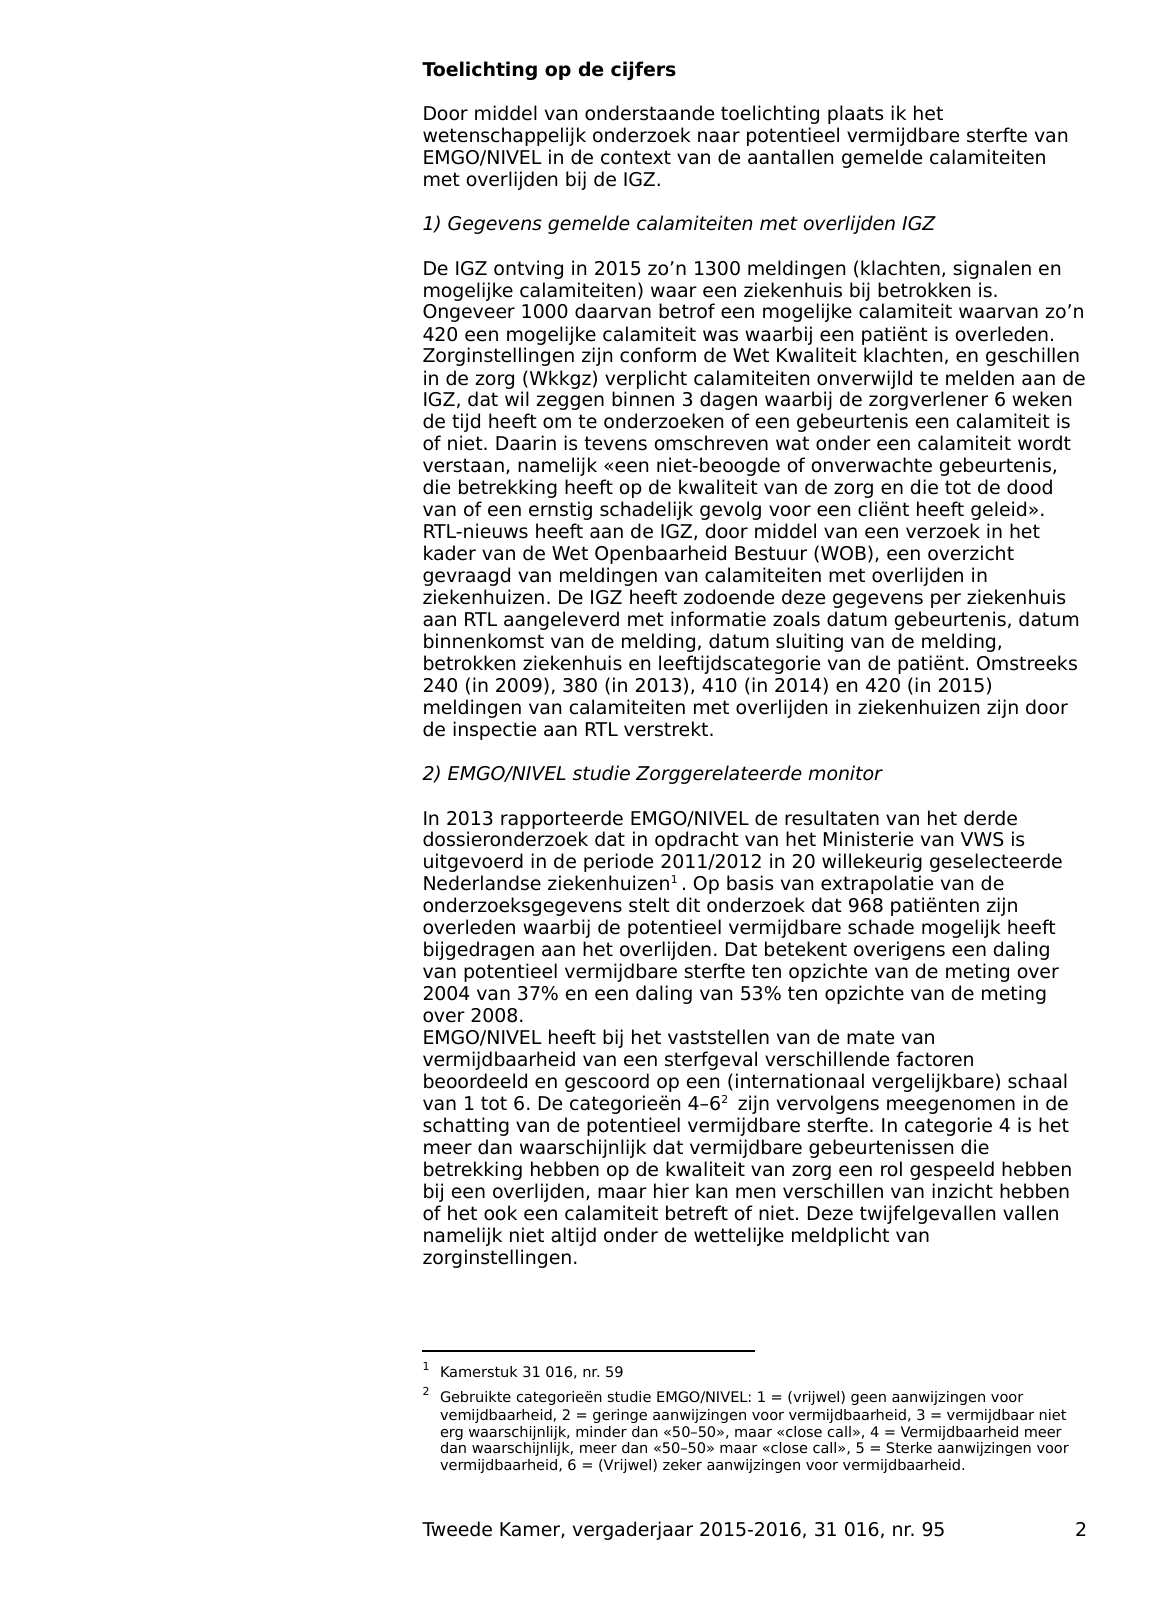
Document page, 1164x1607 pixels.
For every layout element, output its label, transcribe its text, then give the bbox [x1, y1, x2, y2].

text Kamerstuk 31 016, nr. 59 [422, 1360, 1087, 1382]
subtitle Toelichting op de cijfers [422, 59, 1087, 81]
text Door middel van onderstaande toelichting plaats ik het wetenschappelijk onderzoek naar potentieel vermijdbare sterfte van EMGO/NIVEL in de context van de aantallen gemelde calamiteiten met overlijden bij de IGZ. [422, 103, 1087, 191]
text Gebruikte categorieën studie EMGO/NIVEL: 1 = (vrijwel) geen aanwijzingen voor vemijdbaarheid, 2 = geringe aanwijzingen voor vermijdbaarheid, 3 = vermijdbaar niet erg waarschijnlijk, minder dan «50–50», maar «close call», 4 = Vermijdbaarheid meer dan waarschijnlijk, meer dan «50–50» maar «close call», 5 = Sterke aanwijzingen voor vermijdbaarheid, 6 = (Vrijwel) zeker aanwijzingen voor vermijdbaarheid. [422, 1385, 1087, 1474]
subtitle 1) Gegevens gemelde calamiteiten met overlijden IGZ [422, 213, 1087, 235]
text In 2013 rapporteerde EMGO/NIVEL de resultaten van het derde dossieronderzoek dat in opdracht van het Ministerie van VWS is uitgevoerd in de periode 2011/2012 in 20 willekeurig geselecteerde Nederlandse ziekenhuizen. Op basis van extrapolatie van de onderzoeksgegevens stelt dit onderzoek dat 968 patiënten zijn overleden waarbij de potentieel vermijdbare schade mogelijk heeft bijgedragen aan het overlijden. Dat betekent overigens een daling van potentieel vermijdbare sterfte ten opzichte van de meting over 2004 van 37% en een daling van 53% ten opzichte van de meting over 2008. [422, 807, 1087, 1027]
text EMGO/NIVEL heeft bij het vaststellen van de mate van vermijdbaarheid van een sterfgeval verschillende factoren beoordeeld en gescoord op een (internationaal vergelijkbare) schaal van 1 tot 6. De categorieën 4–6 zijn vervolgens meegenomen in de schatting van de potentieel vermijdbare sterfte. In categorie 4 is het meer dan waarschijnlijk dat vermijdbare gebeurtenissen die betrekking hebben op de kwaliteit van zorg een rol gespeeld hebben bij een overlijden, maar hier kan men verschillen van inzicht hebben of het ook een calamiteit betreft of niet. Deze twijfelgevallen vallen namelijk niet altijd onder de wettelijke meldplicht van zorginstellingen. [422, 1027, 1087, 1269]
subtitle 2) EMGO/NIVEL studie Zorggerelateerde monitor [422, 763, 1087, 785]
text RTL-nieuws heeft aan de IGZ, door middel van een verzoek in het kader van de Wet Openbaarheid Bestuur (WOB), een overzicht gevraagd van meldingen van calamiteiten met overlijden in ziekenhuizen. De IGZ heeft zodoende deze gegevens per ziekenhuis aan RTL aangeleverd met informatie zoals datum gebeurtenis, datum binnenkomst van de melding, datum sluiting van de melding, betrokken ziekenhuis en leeftijdscategorie van de patiënt. Omstreeks 240 (in 2009), 380 (in 2013), 410 (in 2014) en 420 (in 2015) meldingen van calamiteiten met overlijden in ziekenhuizen zijn door de inspectie aan RTL verstrekt. [422, 521, 1087, 741]
text De IGZ ontving in 2015 zo’n 1300 meldingen (klachten, signalen en mogelijke calamiteiten) waar een ziekenhuis bij betrokken is. Ongeveer 1000 daarvan betrof een mogelijke calamiteit waarvan zo’n 420 een mogelijke calamiteit was waarbij een patiënt is overleden. Zorginstellingen zijn conform de Wet Kwaliteit klachten, en geschillen in de zorg (Wkkgz) verplicht calamiteiten onverwijld te melden aan de IGZ, dat wil zeggen binnen 3 dagen waarbij de zorgverlener 6 weken de tijd heeft om te onderzoeken of een gebeurtenis een calamiteit is of niet. Daarin is tevens omschreven wat onder een calamiteit wordt verstaan, namelijk «een niet-beoogde of onverwachte gebeurtenis, die betrekking heeft op de kwaliteit van de zorg en die tot de dood van of een ernstig schadelijk gevolg voor een cliënt heeft geleid». [422, 257, 1087, 521]
